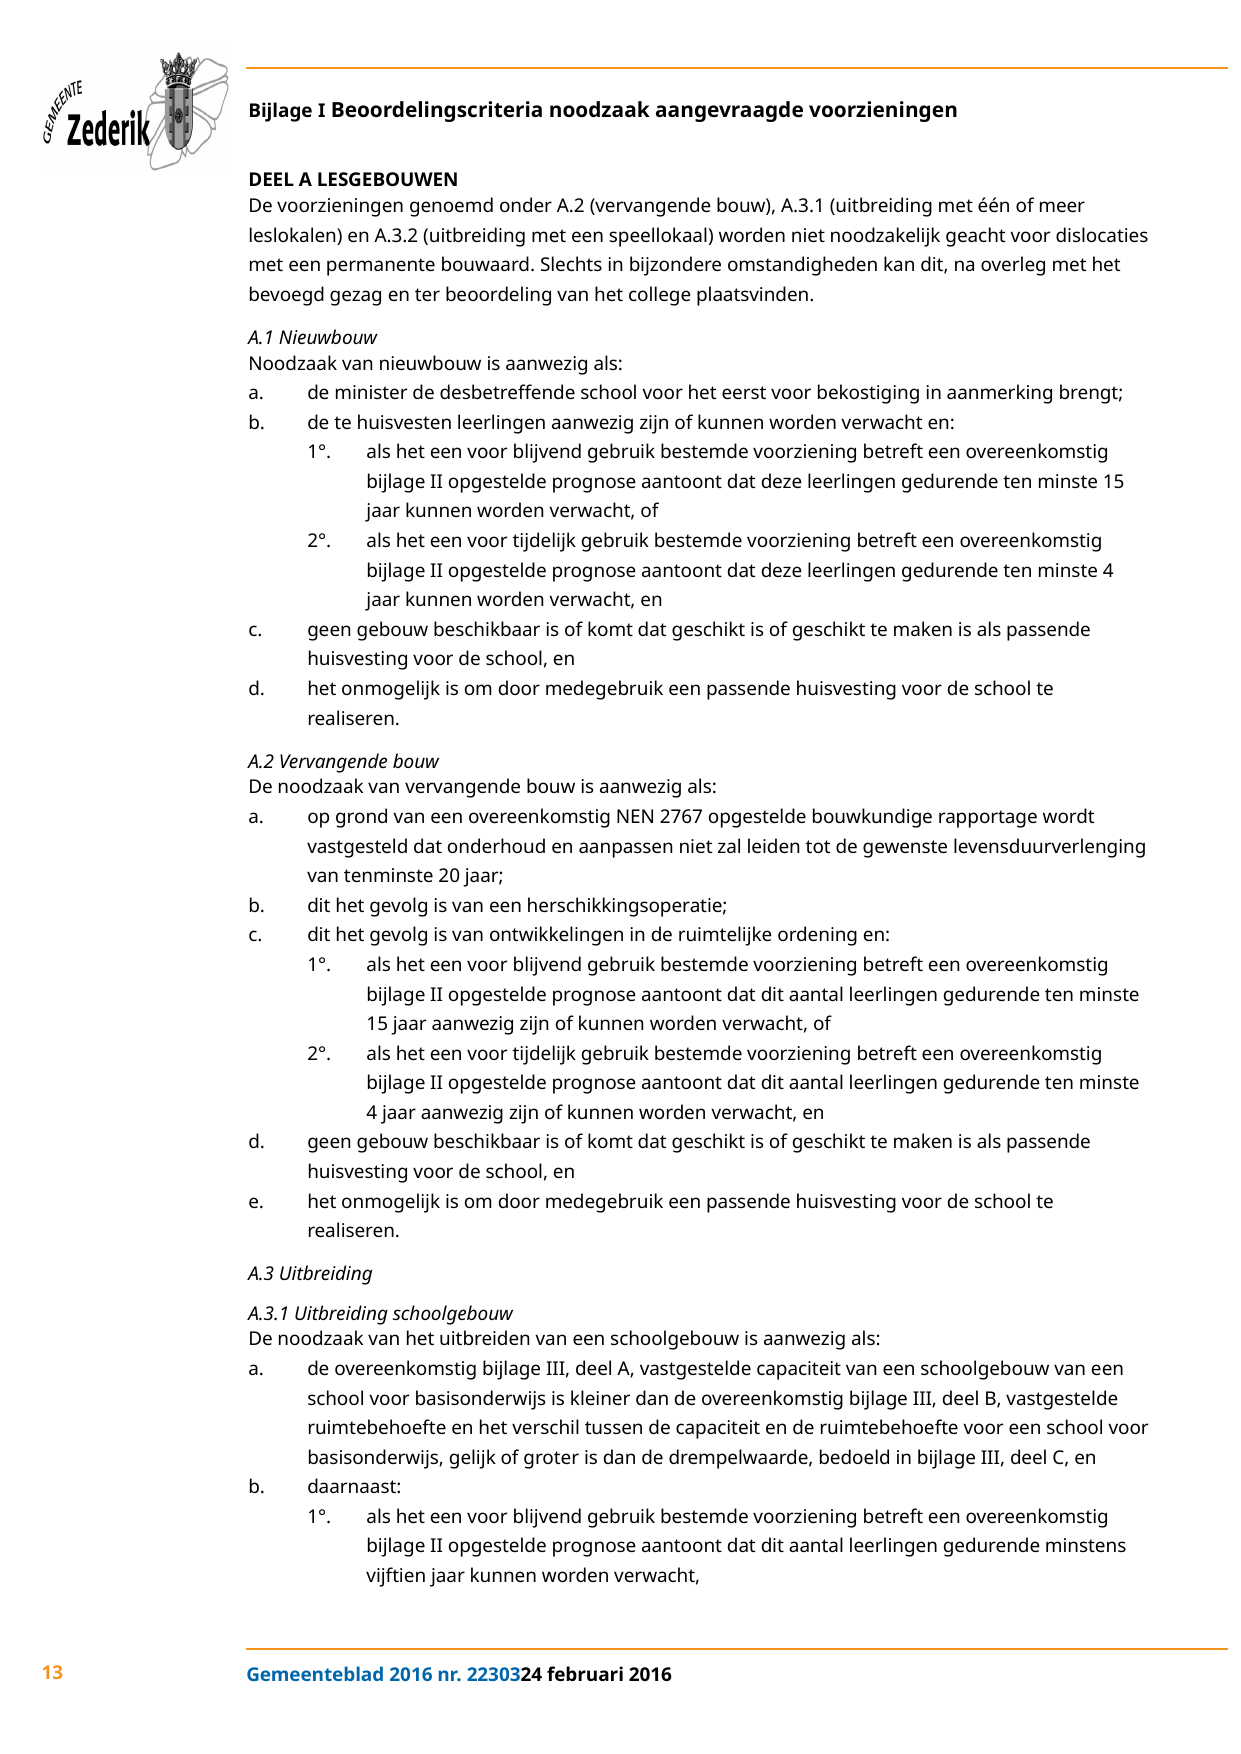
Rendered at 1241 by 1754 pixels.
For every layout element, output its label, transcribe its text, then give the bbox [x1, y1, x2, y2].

list op grond van een overeenkomstig NEN 2767 opgestelde bouwkundige rapportage wordt vastgesteld dat onderhoud en aanpassen niet zal leiden tot de gewenste levensduurverlenging van tenminste 20 jaar; [248, 803, 1152, 888]
text De voorzieningen genoemd onder A.2 (vervangende bouw), A.3.1 (uitbreiding met één of meer leslokalen) en A.3.2 (uitbreiding met een speellokaal) worden niet noodzakelijk geacht voor dislocaties met een permanente bouwaard. Slechts in bijzondere omstandigheden kan dit, na overleg met het bevoegd gezag en ter beoordeling van het college plaatsvinden. [248, 192, 1152, 307]
text Noodzaak van nieuwbouw is aanwezig als: [248, 350, 1152, 376]
list geen gebouw beschikbaar is of komt dat geschikt is of geschikt te maken is als passende huisvesting voor de school, en [248, 1129, 1152, 1184]
text A.1 Nieuwbouw [248, 324, 1152, 350]
picture [41, 47, 231, 172]
list als het een voor blijvend gebruik bestemde voorziening betreft een overeenkomstig bijlage II opgestelde prognose aantoont dat dit aantal leerlingen gedurende minstens vijftien jaar kunnen worden verwacht, [307, 1503, 1152, 1588]
list geen gebouw beschikbaar is of komt dat geschikt is of geschikt te maken is als passende huisvesting voor de school, en [248, 616, 1152, 671]
text Bijlage I Beoordelingscriteria noodzaak aangevraagde voorzieningen [248, 95, 1152, 123]
list als het een voor blijvend gebruik bestemde voorziening betreft een overeenkomstig bijlage II opgestelde prognose aantoont dat deze leerlingen gedurende ten minste 15 jaar kunnen worden verwacht, of [307, 438, 1152, 523]
list de minister de desbetreffende school voor het eerst voor bekostiging in aanmerking brengt; [248, 379, 1152, 405]
list dit het gevolg is van ontwikkelingen in de ruimtelijke ordening en: [248, 922, 1152, 947]
text De noodzaak van het uitbreiden van een schoolgebouw is aanwezig als: [248, 1326, 1152, 1351]
list dit het gevolg is van een herschikkingsoperatie; [248, 892, 1152, 918]
text DEEL A LESGEBOUWEN [248, 166, 1152, 192]
text De noodzaak van vervangende bouw is aanwezig als: [248, 774, 1152, 799]
text A.3.1 Uitbreiding schoolgebouw [248, 1300, 1152, 1326]
list de te huisvesten leerlingen aanwezig zijn of kunnen worden verwacht en: [248, 409, 1152, 435]
list als het een voor tijdelijk gebruik bestemde voorziening betreft een overeenkomstig bijlage II opgestelde prognose aantoont dat dit aantal leerlingen gedurende ten minste 4 jaar aanwezig zijn of kunnen worden verwacht, en [307, 1040, 1152, 1125]
list daarnaast: [248, 1473, 1152, 1499]
text A.3 Uitbreiding [248, 1261, 1152, 1286]
text A.2 Vervangende bouw [248, 748, 1152, 774]
list als het een voor blijvend gebruik bestemde voorziening betreft een overeenkomstig bijlage II opgestelde prognose aantoont dat dit aantal leerlingen gedurende ten minste 15 jaar aanwezig zijn of kunnen worden verwacht, of [307, 951, 1152, 1036]
list de overeenkomstig bijlage III, deel A, vastgestelde capaciteit van een schoolgebouw van een school voor basisonderwijs is kleiner dan de overeenkomstig bijlage III, deel B, vastgestelde ruimtebehoefte en het verschil tussen de capaciteit en de ruimtebehoefte voor een school voor basisonderwijs, gelijk of groter is dan de drempelwaarde, bedoeld in bijlage III, deel C, en [248, 1355, 1152, 1469]
list als het een voor tijdelijk gebruik bestemde voorziening betreft een overeenkomstig bijlage II opgestelde prognose aantoont dat deze leerlingen gedurende ten minste 4 jaar kunnen worden verwacht, en [307, 527, 1152, 612]
list het onmogelijk is om door medegebruik een passende huisvesting voor de school te realiseren. [248, 1188, 1152, 1243]
list het onmogelijk is om door medegebruik een passende huisvesting voor de school te realiseren. [248, 675, 1152, 731]
